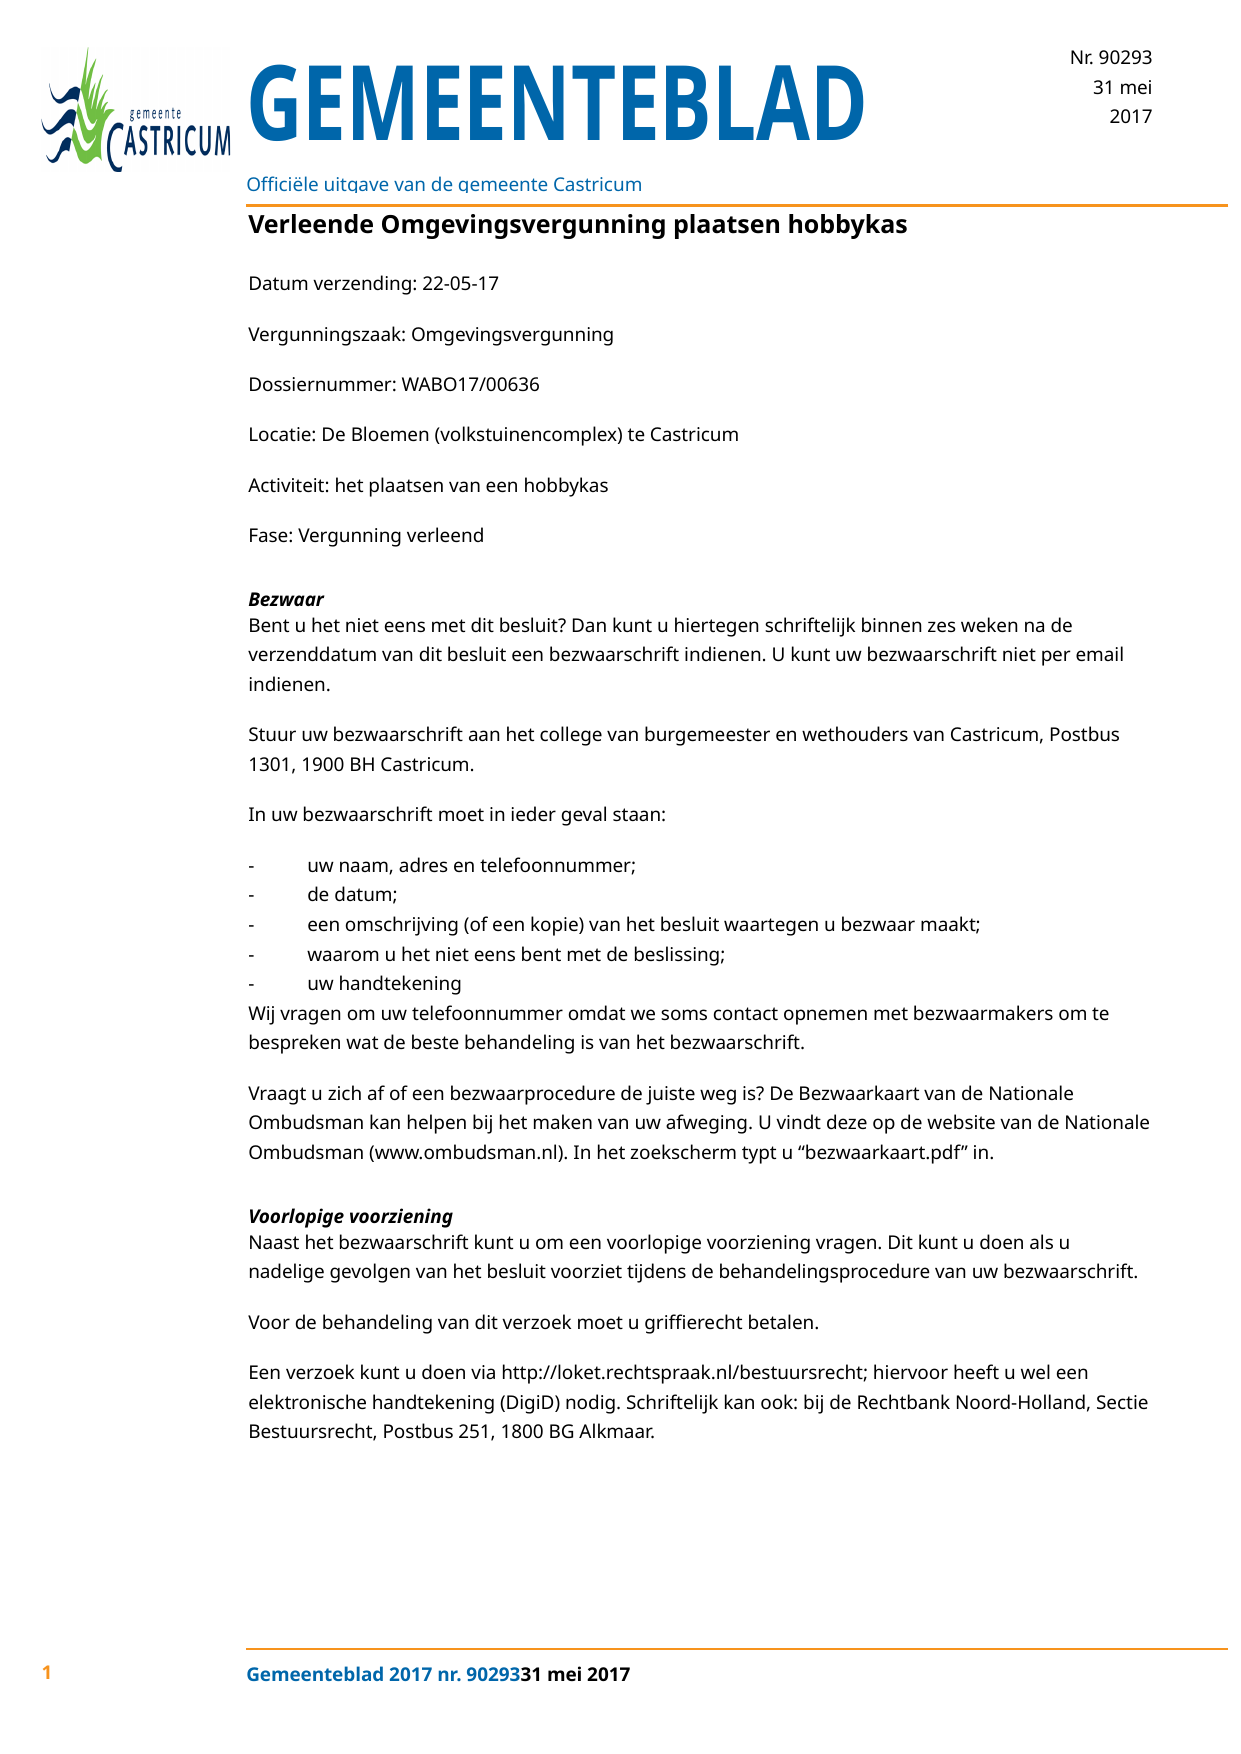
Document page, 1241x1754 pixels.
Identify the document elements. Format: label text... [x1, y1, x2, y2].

text Fase: Vergunning verleend [248, 522, 1152, 548]
list uw naam, adres en telefoonnummer; [248, 852, 1152, 878]
text Dossiernummer: WABO17/00636 [248, 371, 1152, 397]
list de datum; [248, 882, 1152, 907]
list een omschrijving (of een kopie) van het besluit waartegen u bezwaar maakt; [248, 911, 1152, 937]
text Voor de behandeling van dit verzoek moet u griffierecht betalen. [248, 1309, 1152, 1334]
text Locatie: De Bloemen (volkstuinencomplex) te Castricum [248, 422, 1152, 447]
text Voorlopige voorziening [248, 1203, 1152, 1229]
text Wij vragen om uw telefoonnummer omdat we soms contact opnemen met bezwaarmakers om te bespreken wat de beste behandeling is van het bezwaarschrift. [248, 1000, 1152, 1055]
text Een verzoek kunt u doen via http://loket.rechtspraak.nl/bestuursrecht; hiervoor heeft u wel een elektronische handtekening (DigiD) nodig. Schriftelijk kan ook: bij de Rechtbank Noord-Holland, Sectie Bestuursrecht, Postbus 251, 1800 BG Alkmaar. [248, 1359, 1152, 1444]
text Verleende Omgevingsvergunning plaatsen hobbykas [248, 207, 1152, 241]
text Naast het bezwaarschrift kunt u om een voorlopige voorziening vragen. Dit kunt u doen als u nadelige gevolgen van het besluit voorziet tijdens de behandelingsprocedure van uw bezwaarschrift. [248, 1229, 1152, 1284]
text Datum verzending: 22-05-17 [248, 270, 1152, 296]
text Bezwaar [248, 586, 1152, 612]
list uw handtekening [248, 970, 1152, 996]
text Vraagt u zich af of een bezwaarprocedure de juiste weg is? De Bezwaarkaart van de Nationale Ombudsman kan helpen bij het maken van uw afweging. U vindt deze op de website van de Nationale Ombudsman (www.ombudsman.nl). In het zoekscherm typt u “bezwaarkaart.pdf” in. [248, 1080, 1152, 1165]
picture [41, 47, 231, 172]
list waarom u het niet eens bent met de beslissing; [248, 941, 1152, 967]
text Bent u het niet eens met dit besluit? Dan kunt u hiertegen schriftelijk binnen zes weken na de verzenddatum van dit besluit een bezwaarschrift indienen. U kunt uw bezwaarschrift niet per email indienen. [248, 612, 1152, 697]
text Vergunningszaak: Omgevingsvergunning [248, 321, 1152, 346]
text Stuur uw bezwaarschrift aan het college van burgemeester en wethouders van Castricum, Postbus 1301, 1900 BH Castricum. [248, 722, 1152, 777]
text In uw bezwaarschrift moet in ieder geval staan: [248, 802, 1152, 827]
text Activiteit: het plaatsen van een hobbykas [248, 472, 1152, 498]
